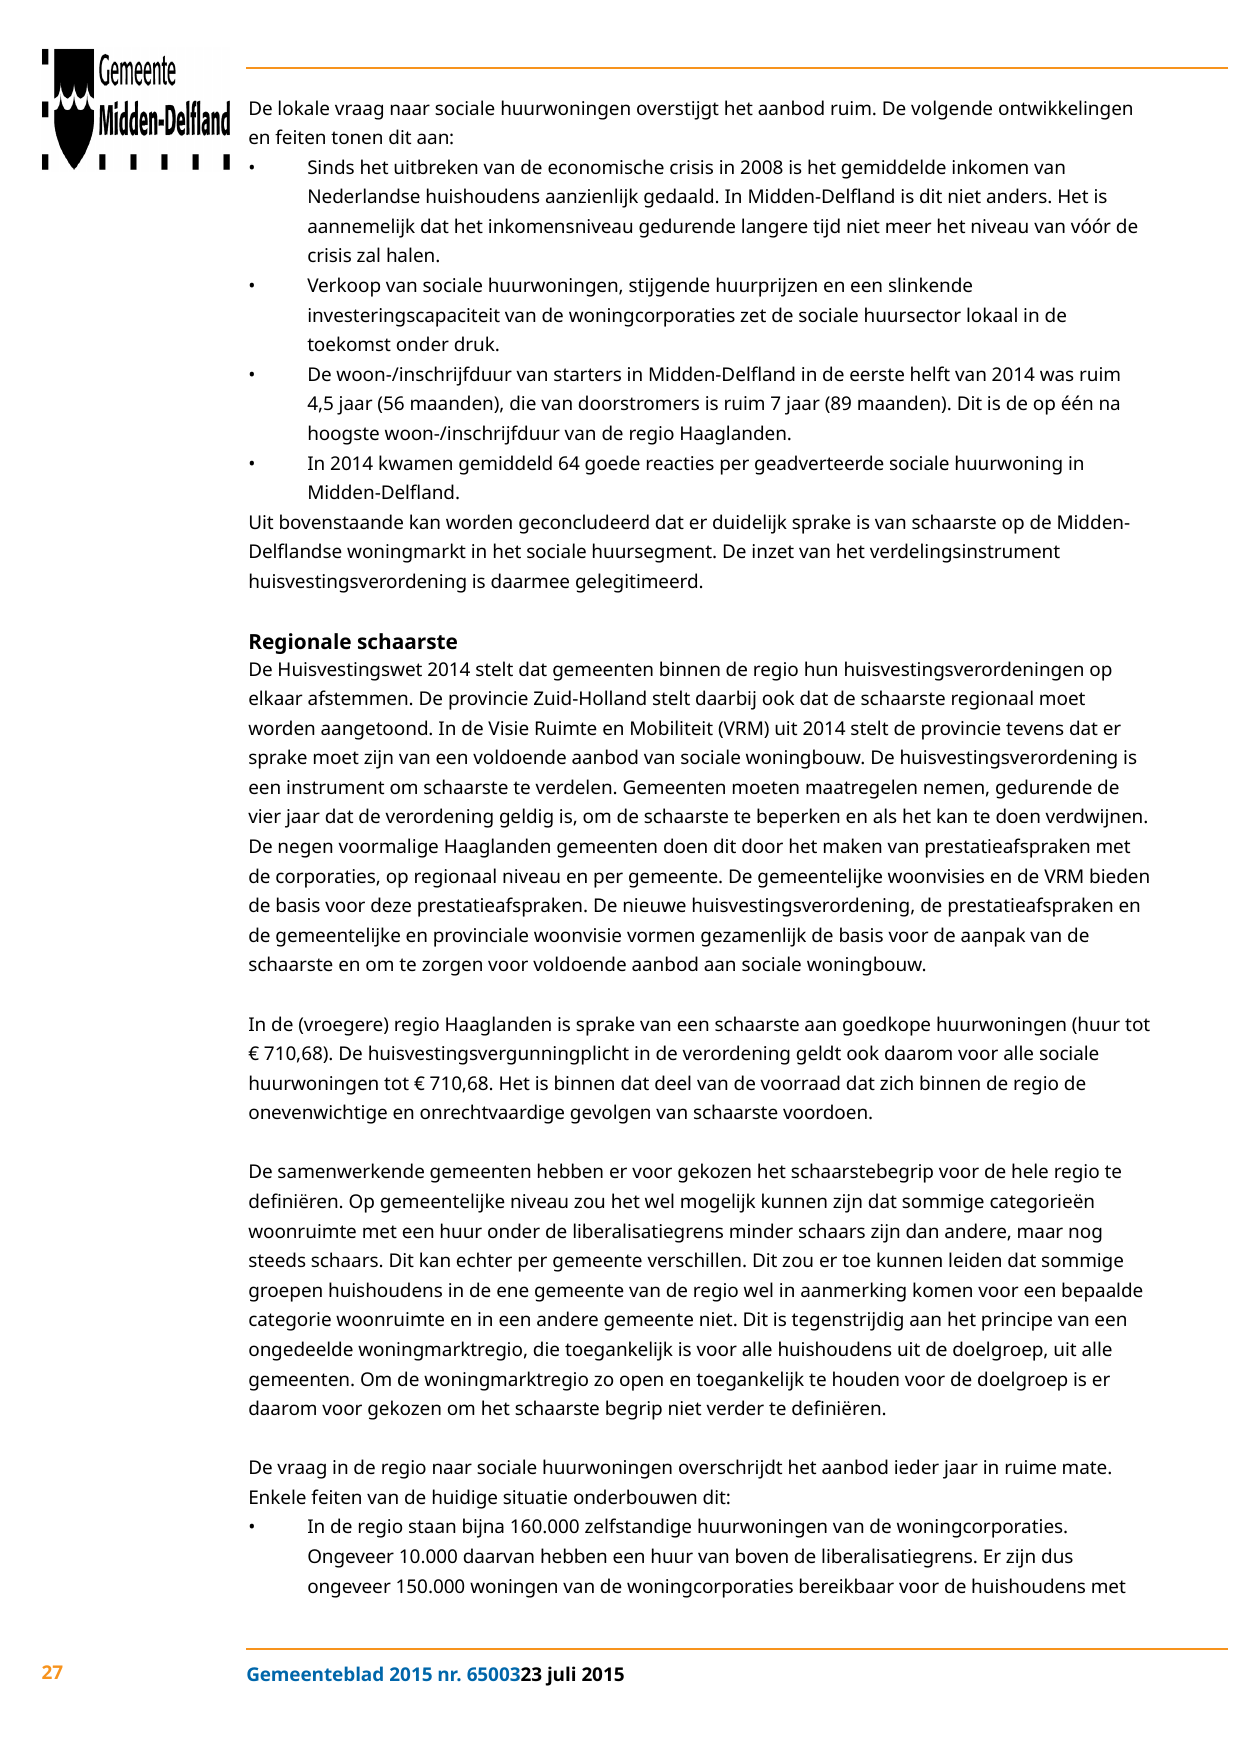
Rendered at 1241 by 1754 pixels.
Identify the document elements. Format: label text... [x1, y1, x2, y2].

list De woon-/inschrijfduur van starters in Midden-Delfland in de eerste helft van 2014 was ruim 4,5 jaar (56 maanden), die van doorstromers is ruim 7 jaar (89 maanden). Dit is de op één na hoogste woon-/inschrijfduur van de regio Haaglanden. [248, 361, 1152, 446]
list Sinds het uitbreken van de economische crisis in 2008 is het gemiddelde inkomen van Nederlandse huishoudens aanzienlijk gedaald. In Midden-Delfland is dit niet anders. Het is aannemelijk dat het inkomensniveau gedurende langere tijd niet meer het niveau van vóór de crisis zal halen. [248, 154, 1152, 268]
picture [41, 47, 231, 172]
text In de (vroegere) regio Haaglanden is sprake van een schaarste aan goedkope huurwoningen (huur tot € 710,68). De huisvestingsvergunningplicht in de verordening geldt ook daarom voor alle sociale huurwoningen tot € 710,68. Het is binnen dat deel van de voorraad dat zich binnen de regio de onevenwichtige en onrechtvaardige gevolgen van schaarste voordoen. [248, 1011, 1152, 1125]
text Uit bovenstaande kan worden geconcludeerd dat er duidelijk sprake is van schaarste op de Midden-Delflandse woningmarkt in het sociale huursegment. De inzet van het verdelingsinstrument huisvestingsverordening is daarmee gelegitimeerd. [248, 509, 1152, 594]
list In 2014 kwamen gemiddeld 64 goede reacties per geadverteerde sociale huurwoning in Midden-Delfland. [248, 450, 1152, 505]
text Regionale schaarste [248, 627, 1152, 656]
text De samenwerkende gemeenten hebben er voor gekozen het schaarstebegrip voor de hele regio te definiëren. Op gemeentelijke niveau zou het wel mogelijk kunnen zijn dat sommige categorieën woonruimte met een huur onder de liberalisatiegrens minder schaars zijn dan andere, maar nog steeds schaars. Dit kan echter per gemeente verschillen. Dit zou er toe kunnen leiden dat sommige groepen huishoudens in de ene gemeente van de regio wel in aanmerking komen voor een bepaalde categorie woonruimte en in een andere gemeente niet. Dit is tegenstrijdig aan het principe van een ongedeelde woningmarktregio, die toegankelijk is voor alle huishoudens uit de doelgroep, uit alle gemeenten. Om de woningmarktregio zo open en toegankelijk te houden voor de doelgroep is er daarom voor gekozen om het schaarste begrip niet verder te definiëren. [248, 1159, 1152, 1421]
text De vraag in de regio naar sociale huurwoningen overschrijdt het aanbod ieder jaar in ruime mate. Enkele feiten van de huidige situatie onderbouwen dit: [248, 1454, 1152, 1510]
list Verkoop van sociale huurwoningen, stijgende huurprijzen en een slinkende investeringscapaciteit van de woningcorporaties zet de sociale huursector lokaal in de toekomst onder druk. [248, 272, 1152, 357]
text De Huisvestingswet 2014 stelt dat gemeenten binnen de regio hun huisvestingsverordeningen op elkaar afstemmen. De provincie Zuid-Holland stelt daarbij ook dat de schaarste regionaal moet worden aangetoond. In de Visie Ruimte en Mobiliteit (VRM) uit 2014 stelt de provincie tevens dat er sprake moet zijn van een voldoende aanbod van sociale woningbouw. De huisvestingsverordening is een instrument om schaarste te verdelen. Gemeenten moeten maatregelen nemen, gedurende de vier jaar dat de verordening geldig is, om de schaarste te beperken en als het kan te doen verdwijnen. De negen voormalige Haaglanden gemeenten doen dit door het maken van prestatieafspraken met de corporaties, op regionaal niveau en per gemeente. De gemeentelijke woonvisies en de VRM bieden de basis voor deze prestatieafspraken. De nieuwe huisvestingsverordening, de prestatieafspraken en de gemeentelijke en provinciale woonvisie vormen gezamenlijk de basis voor de aanpak van de schaarste en om te zorgen voor voldoende aanbod aan sociale woningbouw. [248, 656, 1152, 977]
text De lokale vraag naar sociale huurwoningen overstijgt het aanbod ruim. De volgende ontwikkelingen en feiten tonen dit aan: [248, 95, 1152, 150]
list In de regio staan bijna 160.000 zelfstandige huurwoningen van de woningcorporaties. Ongeveer 10.000 daarvan hebben een huur van boven de liberalisatiegrens. Er zijn dus ongeveer 150.000 woningen van de woningcorporaties bereikbaar voor de huishoudens met [248, 1514, 1152, 1598]
